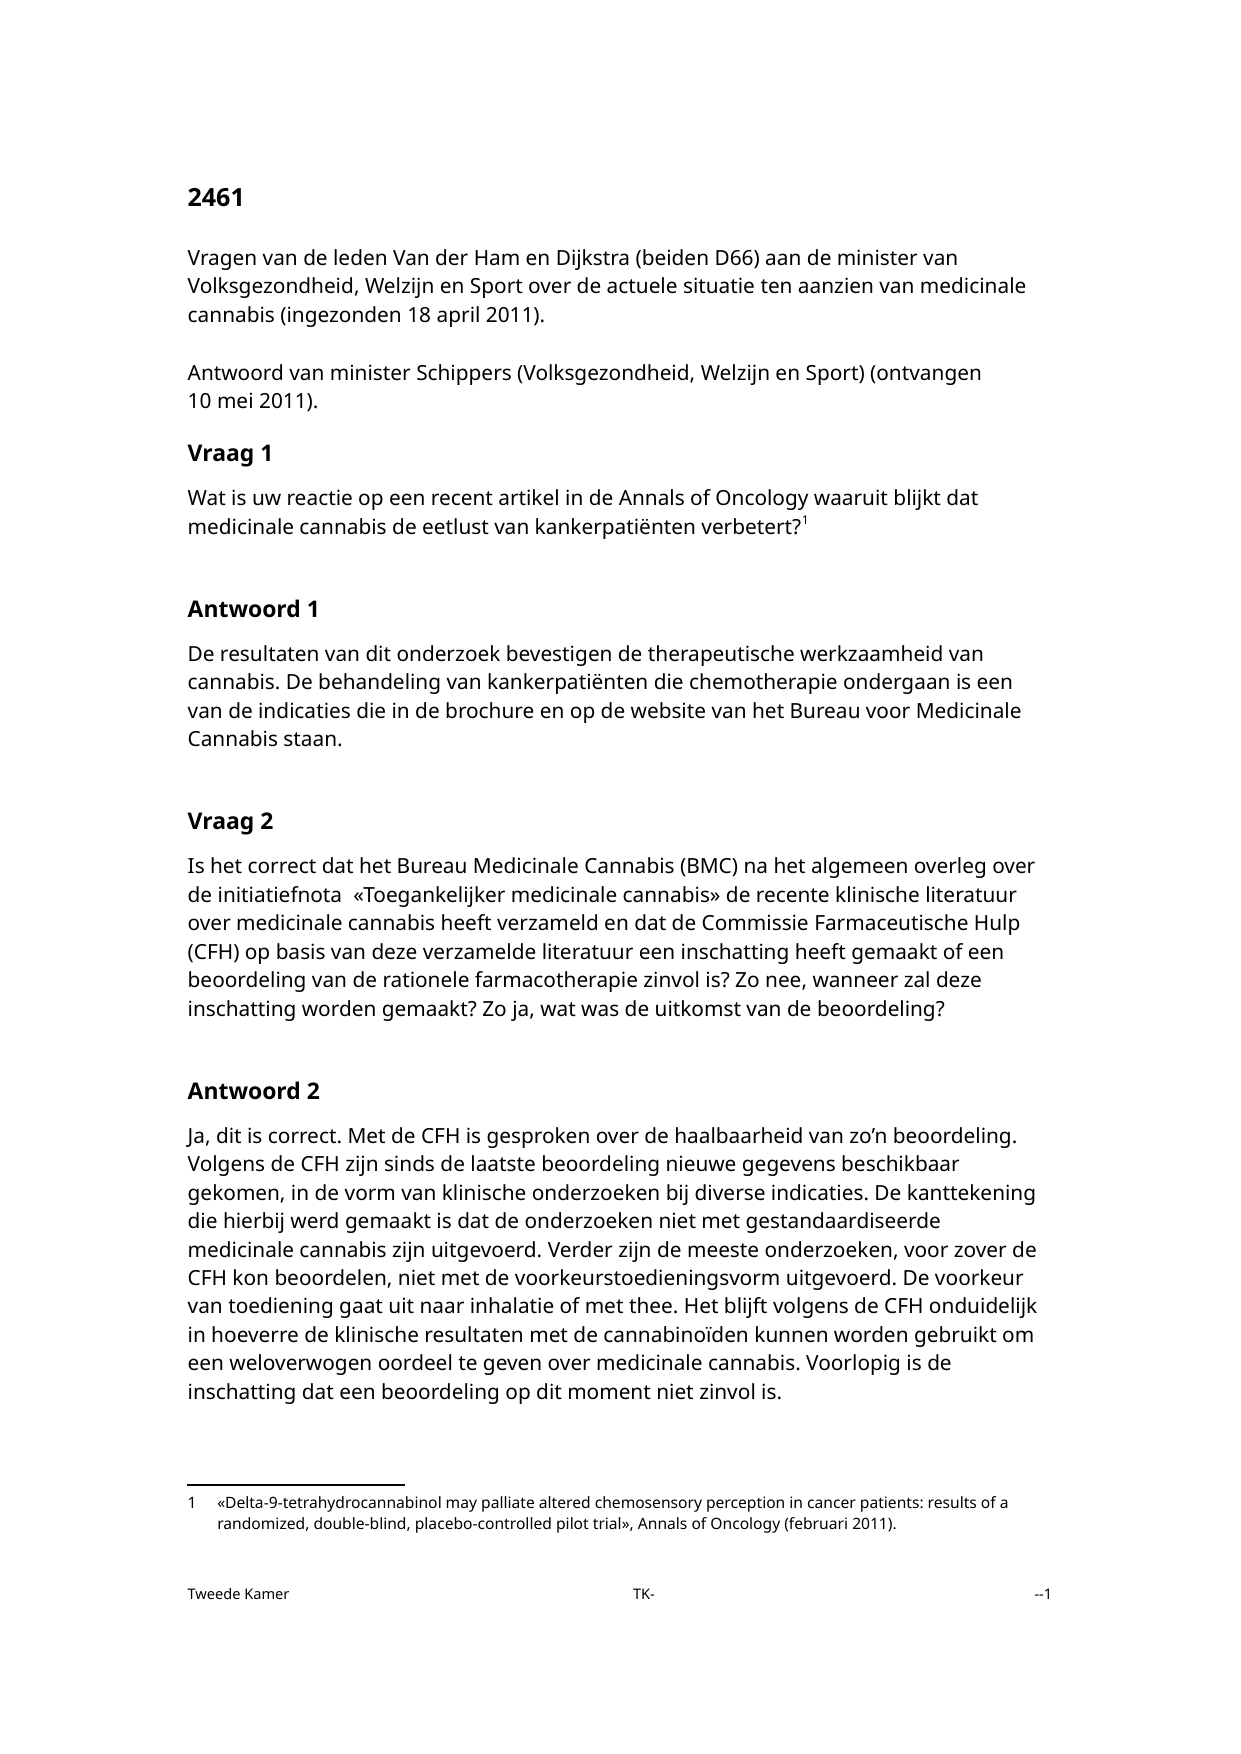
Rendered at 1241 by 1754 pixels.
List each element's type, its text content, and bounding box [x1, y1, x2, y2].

text «Delta-9-tetrahydrocannabinol may palliate altered chemosensory perception in cancer patients: results of a randomized, double-blind, placebo-controlled pilot trial», Annals of Oncology (februari 2011). [187, 1449, 1053, 1534]
text Ja, dit is correct. Met de CFH is gesproken over de haalbaarheid van zo’n beoordeling. Volgens de CFH zijn sinds de laatste beoordeling nieuwe gegevens beschikbaar gekomen, in de vorm van klinische onderzoeken bij diverse indicaties. De kanttekening die hierbij werd gemaakt is dat de onderzoeken niet met gestandaardiseerde medicinale cannabis zijn uitgevoerd. Verder zijn de meeste onderzoeken, voor zover de CFH kon beoordelen, niet met de voorkeurstoedieningsvorm uitgevoerd. De voorkeur van toediening gaat uit naar inhalatie of met thee. Het blijft volgens de CFH onduidelijk in hoeverre de klinische resultaten met de cannabinoïden kunnen worden gebruikt om een weloverwogen oordeel te geven over medicinale cannabis. Voorlopig is de inschatting dat een beoordeling op dit moment niet zinvol is. [187, 1121, 1053, 1405]
text Is het correct dat het Bureau Medicinale Cannabis (BMC) na het algemeen overleg over de initiatiefnota «Toegankelijker medicinale cannabis» de recente klinische literatuur over medicinale cannabis heeft verzameld en dat de Commissie Farmaceutische Hulp (CFH) op basis van deze verzamelde literatuur een inschatting heeft gemaakt of een beoordeling van de rationele farmacotherapie zinvol is? Zo nee, wanneer zal deze inschatting worden gemaakt? Zo ja, wat was de uitkomst van de beoordeling? [187, 852, 1053, 1022]
text Vragen van de leden Van der Ham en Dijkstra (beiden D66) aan de minister van Volksgezondheid, Welzijn en Sport over de actuele situatie ten aanzien van medicinale cannabis (ingezonden 18 april 2011). [187, 243, 1053, 328]
subtitle Vraag 1 [187, 437, 1053, 468]
subtitle Antwoord 2 [187, 1075, 1053, 1106]
text 2461 [187, 179, 1053, 213]
subtitle Antwoord 1 [187, 593, 1053, 624]
subtitle Vraag 2 [187, 805, 1053, 837]
text Antwoord van minister Schippers (Volksgezondheid, Welzijn en Sport) (ontvangen 10 mei 2011). [187, 358, 1053, 415]
text De resultaten van dit onderzoek bevestigen de therapeutische werkzaamheid van cannabis. De behandeling van kankerpatiënten die chemotherapie ondergaan is een van de indicaties die in de brochure en op de website van het Bureau voor Medicinale Cannabis staan. [187, 639, 1053, 753]
text Wat is uw reactie op een recent artikel in de Annals of Oncology waaruit blijkt dat medicinale cannabis de eetlust van kankerpatiënten verbetert? [187, 483, 1053, 540]
